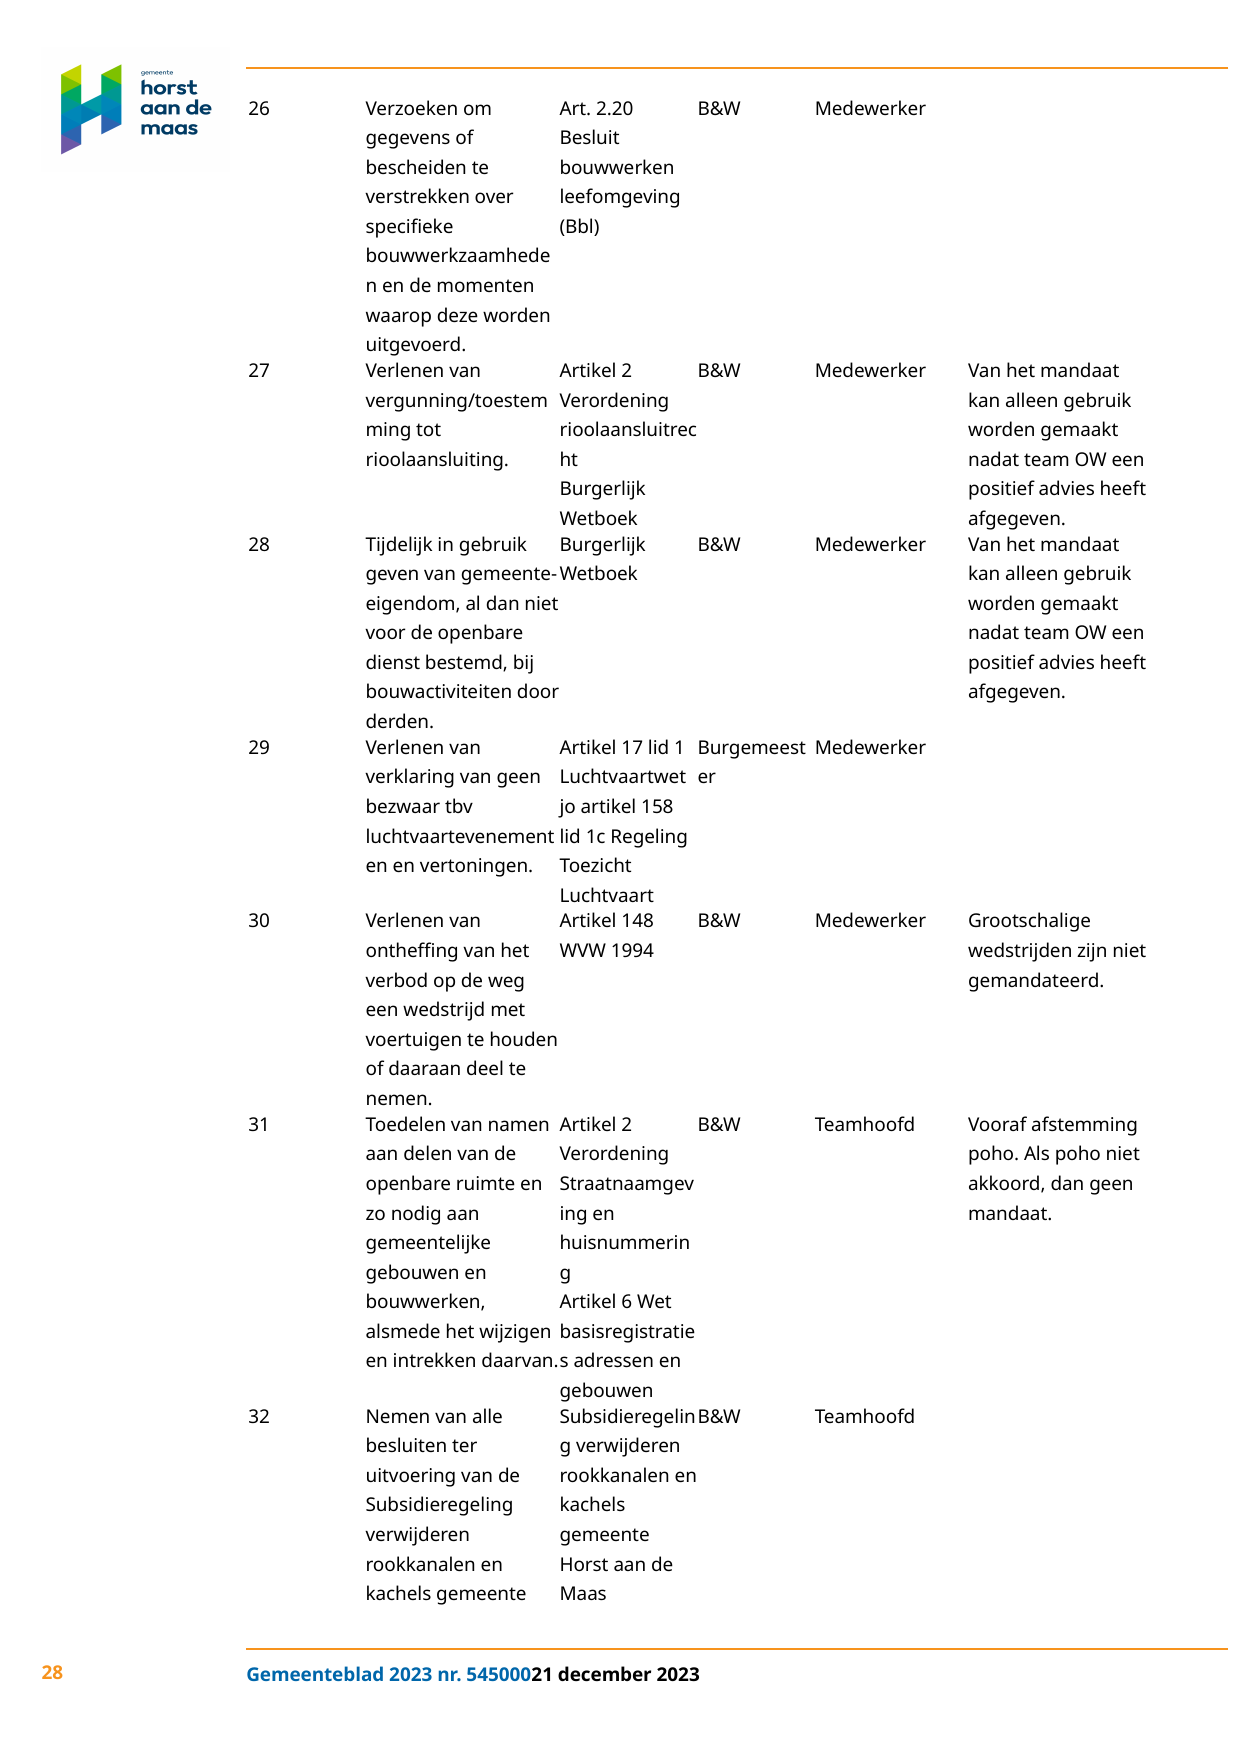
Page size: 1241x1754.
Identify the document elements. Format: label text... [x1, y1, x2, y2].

picture [41, 47, 231, 172]
table_cell Van het mandaat kan alleen gebruik worden gemaakt nadat team OW een positief advies heeft afgegeven. [968, 531, 1152, 734]
table_cell Medewerker [815, 95, 968, 357]
table_cell Vooraf afstemming poho. Als poho niet akkoord, dan geen mandaat. [968, 1111, 1152, 1403]
table_cell 28 [248, 531, 365, 734]
table_cell Van het mandaat kan alleen gebruik worden gemaakt nadat team OW een positief advies heeft afgegeven. [968, 357, 1152, 531]
table_cell Burgerlijk Wetboek [559, 531, 697, 734]
table_cell Medewerker [815, 908, 968, 1111]
table_cell [968, 734, 1152, 908]
table_cell Art. 2.20 Besluit bouwwerken leefomgeving (Bbl) [559, 95, 697, 357]
table_cell 32 [248, 1403, 365, 1606]
table_cell B&W [697, 531, 814, 734]
table_cell Burgemeester [697, 734, 814, 908]
table_cell B&W [697, 95, 814, 357]
table_cell Verlenen van vergunning/toestemming tot rioolaansluiting. [365, 357, 559, 531]
table_cell [968, 95, 1152, 357]
table_cell B&W [697, 357, 814, 531]
table_cell B&W [697, 1403, 814, 1606]
table_cell Verlenen van ontheffing van het verbod op de weg een wedstrijd met voertuigen te houden of daaraan deel te nemen. [365, 908, 559, 1111]
table_cell 27 [248, 357, 365, 531]
table_cell Nemen van alle besluiten ter uitvoering van de Subsidieregeling verwijderen rookkanalen en kachels gemeente [365, 1403, 559, 1606]
table_cell Medewerker [815, 531, 968, 734]
table_cell Medewerker [815, 357, 968, 531]
table_cell B&W [697, 908, 814, 1111]
table_cell Artikel 2 Verordening Straatnaamgeving en huisnummering Artikel 6 Wet basisregistraties adressen en gebouwen [559, 1111, 697, 1403]
table_cell Subsidieregeling verwijderen rookkanalen en kachels gemeente Horst aan de Maas [559, 1403, 697, 1606]
table_cell 26 [248, 95, 365, 357]
table_cell Verzoeken om gegevens of bescheiden te verstrekken over specifieke bouwwerkzaamheden en de momenten waarop deze worden uitgevoerd. [365, 95, 559, 357]
table_cell 30 [248, 908, 365, 1111]
table_cell Tijdelijk in gebruik geven van gemeente-eigendom, al dan niet voor de openbare dienst bestemd, bij bouwactiviteiten door derden. [365, 531, 559, 734]
table_cell Verlenen van verklaring van geen bezwaar tbv luchtvaartevenementen en vertoningen. [365, 734, 559, 908]
table_cell Artikel 2 Verordening rioolaansluitrecht Burgerlijk Wetboek [559, 357, 697, 531]
table_cell Teamhoofd [815, 1403, 968, 1606]
table_cell 29 [248, 734, 365, 908]
table_cell Teamhoofd [815, 1111, 968, 1403]
table_cell Artikel 148 WVW 1994 [559, 908, 697, 1111]
table_cell Toedelen van namen aan delen van de openbare ruimte en zo nodig aan gemeentelijke gebouwen en bouwwerken, alsmede het wijzigen en intrekken daarvan. [365, 1111, 559, 1403]
table_cell Medewerker [815, 734, 968, 908]
table_cell Grootschalige wedstrijden zijn niet gemandateerd. [968, 908, 1152, 1111]
table_cell B&W [697, 1111, 814, 1403]
table_cell Artikel 17 lid 1 Luchtvaartwet jo artikel 158 lid 1c Regeling Toezicht Luchtvaart [559, 734, 697, 908]
table_cell 31 [248, 1111, 365, 1403]
table_cell [968, 1403, 1152, 1606]
